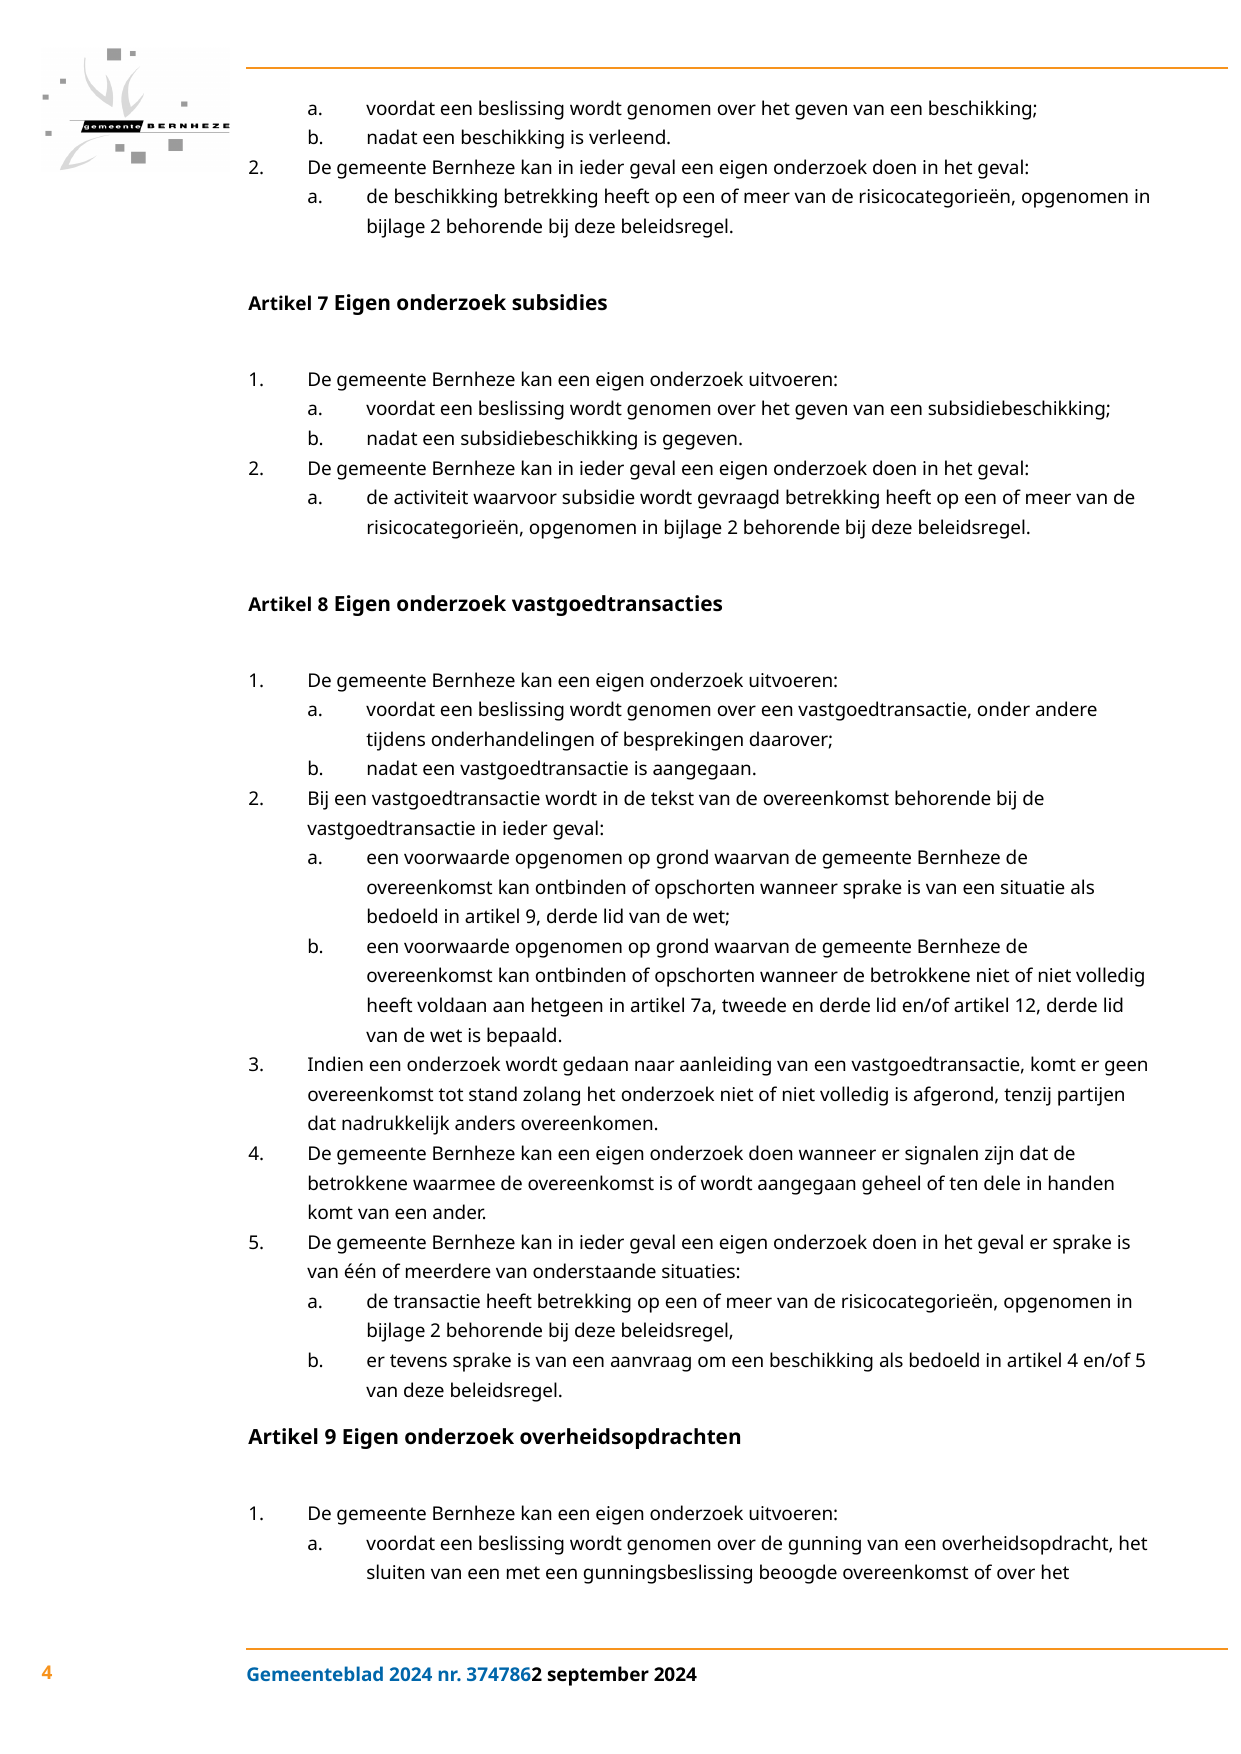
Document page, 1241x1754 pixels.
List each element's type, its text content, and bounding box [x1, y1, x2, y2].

list nadat een subsidiebeschikking is gegeven. [307, 425, 1152, 451]
list voordat een beslissing wordt genomen over het geven van een subsidiebeschikking; [307, 396, 1152, 421]
list de transactie heeft betrekking op een of meer van de risicocategorieën, opgenomen in bijlage 2 behorende bij deze beleidsregel, [307, 1288, 1152, 1343]
list De gemeente Bernheze kan een eigen onderzoek uitvoeren: [248, 667, 1152, 693]
text Artikel 7 Eigen onderzoek subsidies [248, 288, 1152, 317]
list De gemeente Bernheze kan een eigen onderzoek doen wanneer er signalen zijn dat de betrokkene waarmee de overeenkomst is of wordt aangegaan geheel of ten dele in handen komt van een ander. [248, 1140, 1152, 1225]
list een voorwaarde opgenomen op grond waarvan de gemeente Bernheze de overeenkomst kan ontbinden of opschorten wanneer sprake is van een situatie als bedoeld in artikel 9, derde lid van de wet; [307, 844, 1152, 929]
list nadat een beschikking is verleend. [307, 124, 1152, 150]
list voordat een beslissing wordt genomen over een vastgoedtransactie, onder andere tijdens onderhandelingen of besprekingen daarover; [307, 696, 1152, 752]
list de beschikking betrekking heeft op een of meer van de risicocategorieën, opgenomen in bijlage 2 behorende bij deze beleidsregel. [307, 183, 1152, 239]
list de activiteit waarvoor subsidie wordt gevraagd betrekking heeft op een of meer van de risicocategorieën, opgenomen in bijlage 2 behorende bij deze beleidsregel. [307, 484, 1152, 540]
list De gemeente Bernheze kan in ieder geval een eigen onderzoek doen in het geval er sprake is van één of meerdere van onderstaande situaties: [248, 1229, 1152, 1284]
list De gemeente Bernheze kan in ieder geval een eigen onderzoek doen in het geval: [248, 455, 1152, 481]
list Bij een vastgoedtransactie wordt in de tekst van de overeenkomst behorende bij de vastgoedtransactie in ieder geval: [248, 785, 1152, 841]
text Artikel 8 Eigen onderzoek vastgoedtransacties [248, 589, 1152, 618]
list De gemeente Bernheze kan een eigen onderzoek uitvoeren: [248, 366, 1152, 392]
list De gemeente Bernheze kan een eigen onderzoek uitvoeren: [248, 1500, 1152, 1526]
list voordat een beslissing wordt genomen over de gunning van een overheidsopdracht, het sluiten van een met een gunningsbeslissing beoogde overeenkomst of over het [307, 1530, 1152, 1585]
list er tevens sprake is van een aanvraag om een beschikking als bedoeld in artikel 4 en/of 5 van deze beleidsregel. [307, 1347, 1152, 1403]
list De gemeente Bernheze kan in ieder geval een eigen onderzoek doen in het geval: [248, 154, 1152, 180]
text Artikel 9 Eigen onderzoek overheidsopdrachten [248, 1422, 1152, 1451]
list Indien een onderzoek wordt gedaan naar aanleiding van een vastgoedtransactie, komt er geen overeenkomst tot stand zolang het onderzoek niet of niet volledig is afgerond, tenzij partijen dat nadrukkelijk anders overeenkomen. [248, 1051, 1152, 1136]
list voordat een beslissing wordt genomen over het geven van een beschikking; [307, 95, 1152, 121]
picture [41, 47, 231, 172]
list een voorwaarde opgenomen op grond waarvan de gemeente Bernheze de overeenkomst kan ontbinden of opschorten wanneer de betrokkene niet of niet volledig heeft voldaan aan hetgeen in artikel 7a, tweede en derde lid en/of artikel 12, derde lid van de wet is bepaald. [307, 933, 1152, 1048]
list nadat een vastgoedtransactie is aangegaan. [307, 756, 1152, 781]
